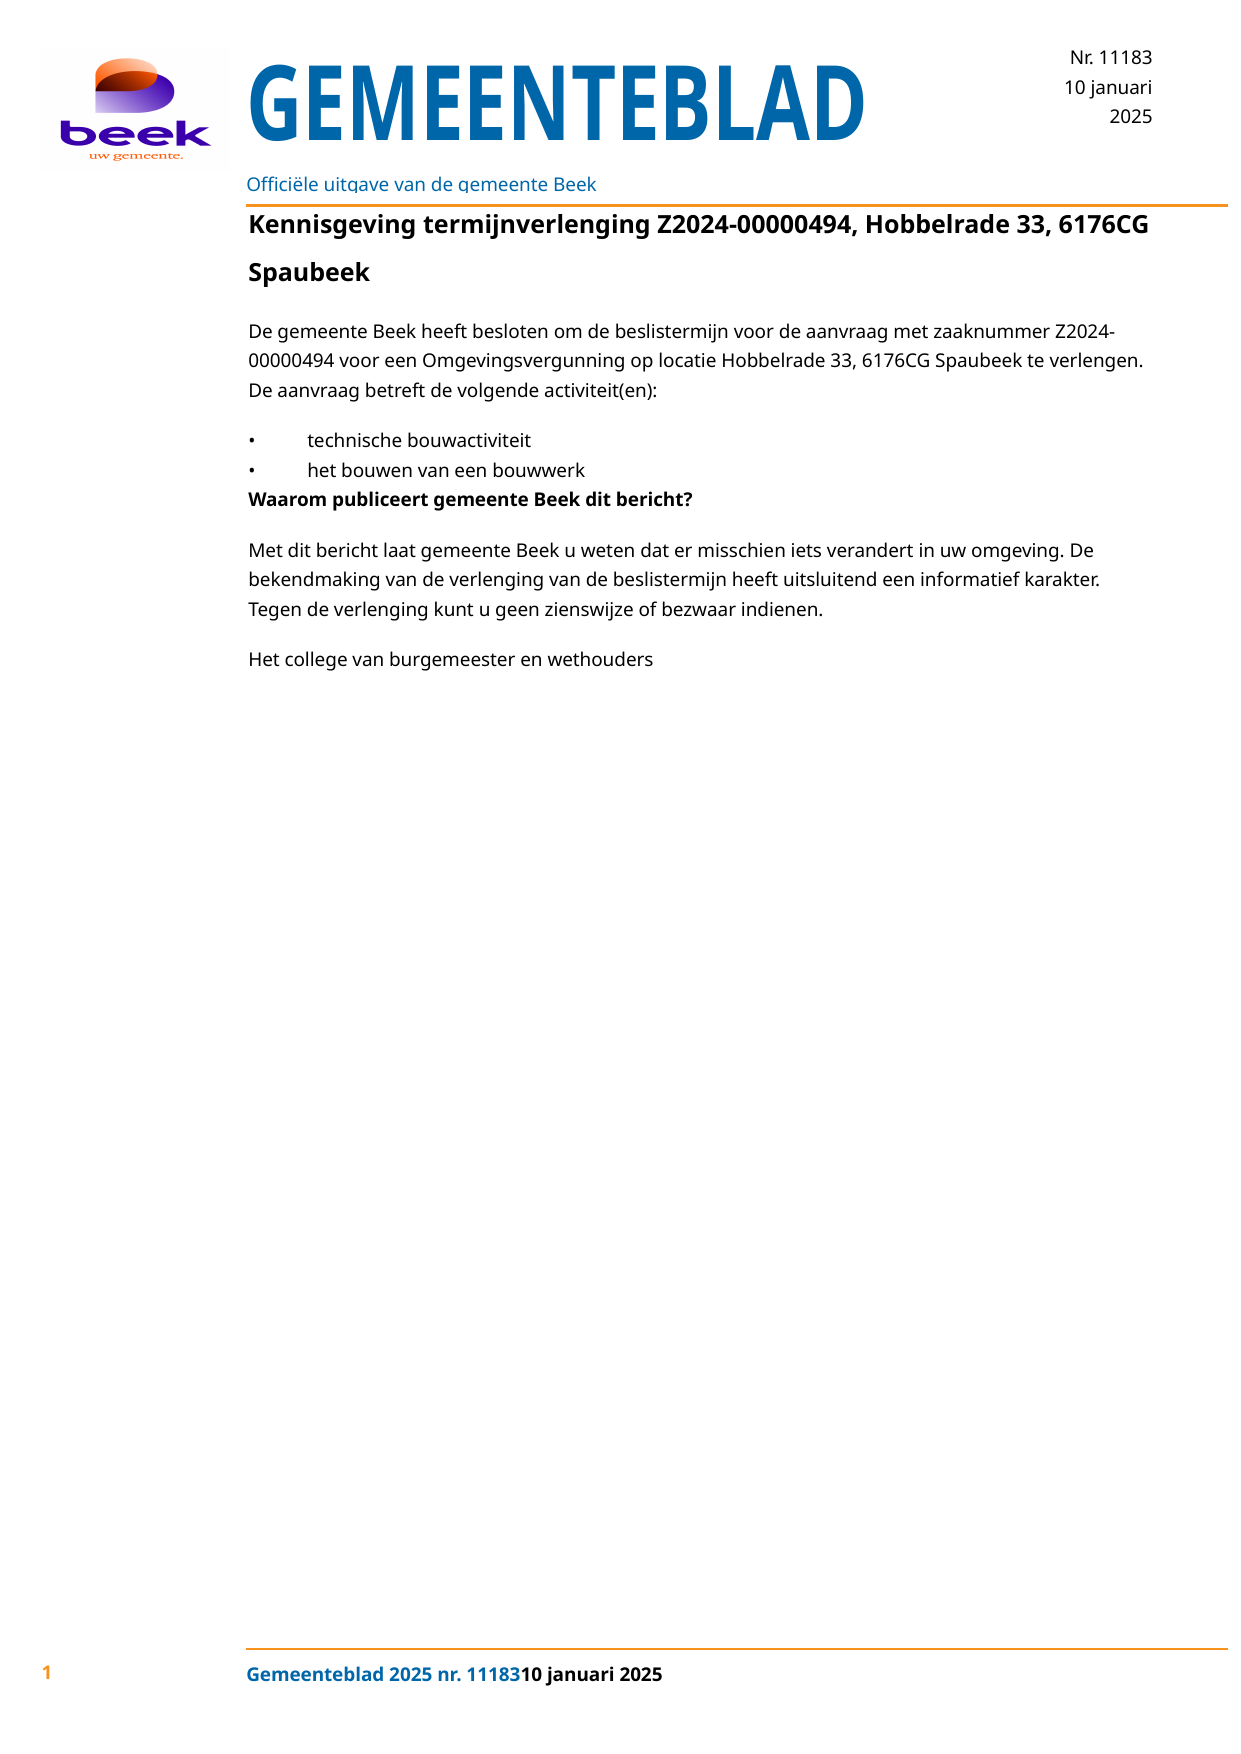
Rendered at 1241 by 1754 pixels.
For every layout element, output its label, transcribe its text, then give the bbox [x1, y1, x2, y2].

text De gemeente Beek heeft besloten om de beslistermijn voor de aanvraag met zaaknummer Z2024-00000494 voor een Omgevingsvergunning op locatie Hobbelrade 33, 6176CG Spaubeek te verlengen. De aanvraag betreft de volgende activiteit(en): [248, 318, 1152, 403]
text Het college van burgemeester en wethouders [248, 647, 1152, 672]
list het bouwen van een bouwwerk [248, 457, 1152, 483]
text Met dit bericht laat gemeente Beek u weten dat er misschien iets verandert in uw omgeving. De bekendmaking van de verlenging van de beslistermijn heeft uitsluitend een informatief karakter. Tegen de verlenging kunt u geen zienswijze of bezwaar indienen. [248, 537, 1152, 622]
picture [41, 47, 231, 172]
text Kennisgeving termijnverlenging Z2024-00000494, Hobbelrade 33, 6176CG Spaubeek [248, 207, 1152, 288]
list technische bouwactiviteit [248, 427, 1152, 453]
text Waarom publiceert gemeente Beek dit bericht? [248, 487, 1152, 512]
